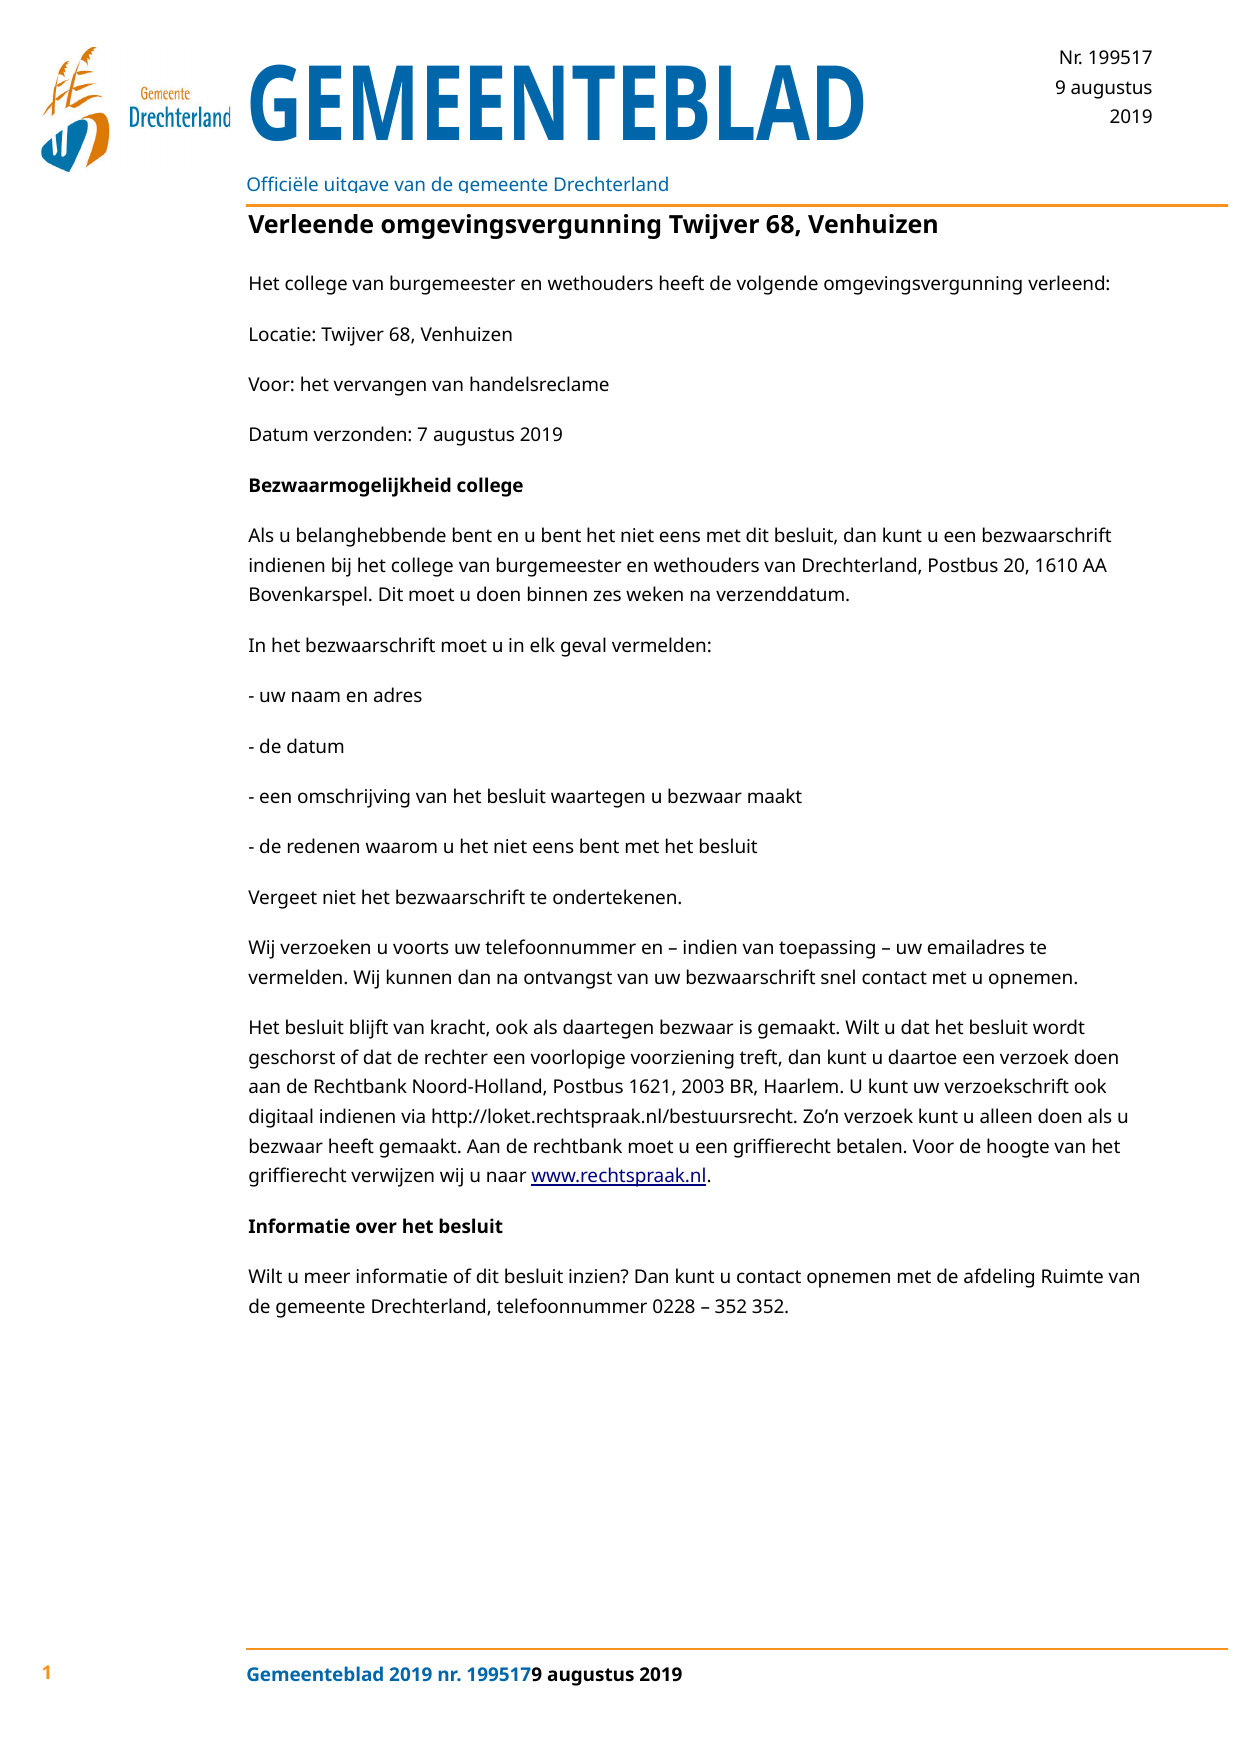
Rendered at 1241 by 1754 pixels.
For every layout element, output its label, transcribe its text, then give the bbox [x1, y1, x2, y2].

text - een omschrijving van het besluit waartegen u bezwaar maakt [248, 783, 1152, 809]
text - de datum [248, 733, 1152, 758]
picture [41, 47, 231, 172]
text Als u belanghebbende bent en u bent het niet eens met dit besluit, dan kunt u een bezwaarschrift indienen bij het college van burgemeester en wethouders van Drechterland, Postbus 20, 1610 AA Bovenkarspel. Dit moet u doen binnen zes weken na verzenddatum. [248, 522, 1152, 607]
text - uw naam en adres [248, 682, 1152, 708]
text Vergeet niet het bezwaarschrift te ondertekenen. [248, 884, 1152, 910]
text In het bezwaarschrift moet u in elk geval vermelden: [248, 632, 1152, 658]
text Het college van burgemeester en wethouders heeft de volgende omgevingsvergunning verleend: [248, 270, 1152, 296]
text Wij verzoeken u voorts uw telefoonnummer en – indien van toepassing – uw emailadres te vermelden. Wij kunnen dan na ontvangst van uw bezwaarschrift snel contact met u opnemen. [248, 934, 1152, 990]
text Wilt u meer informatie of dit besluit inzien? Dan kunt u contact opnemen met de afdeling Ruimte van de gemeente Drechterland, telefoonnummer 0228 – 352 352. [248, 1263, 1152, 1318]
text Locatie: Twijver 68, Venhuizen [248, 321, 1152, 346]
picture [41, 158, 64, 172]
text Het besluit blijft van kracht, ook als daartegen bezwaar is gemaakt. Wilt u dat het besluit wordt geschorst of dat de rechter een voorlopige voorziening treft, dan kunt u daartoe een verzoek doen aan de Rechtbank Noord-Holland, Postbus 1621, 2003 BR, Haarlem. U kunt uw verzoekschrift ook digitaal indienen via http://loket.rechtspraak.nl/bestuursrecht. Zo’n verzoek kunt u alleen doen als u bezwaar heeft gemaakt. Aan de rechtbank moet u een griffierecht betalen. Voor de hoogte van het griffierecht verwijzen wij u naar www.rechtspraak.nl. [248, 1014, 1152, 1188]
text - de redenen waarom u het niet eens bent met het besluit [248, 834, 1152, 859]
text Bezwaarmogelijkheid college [248, 472, 1152, 498]
text Verleende omgevingsvergunning Twijver 68, Venhuizen [248, 207, 1152, 241]
picture [226, 115, 231, 124]
text Informatie over het besluit [248, 1213, 1152, 1238]
text Datum verzonden: 7 augustus 2019 [248, 422, 1152, 447]
text Voor: het vervangen van handelsreclame [248, 371, 1152, 397]
